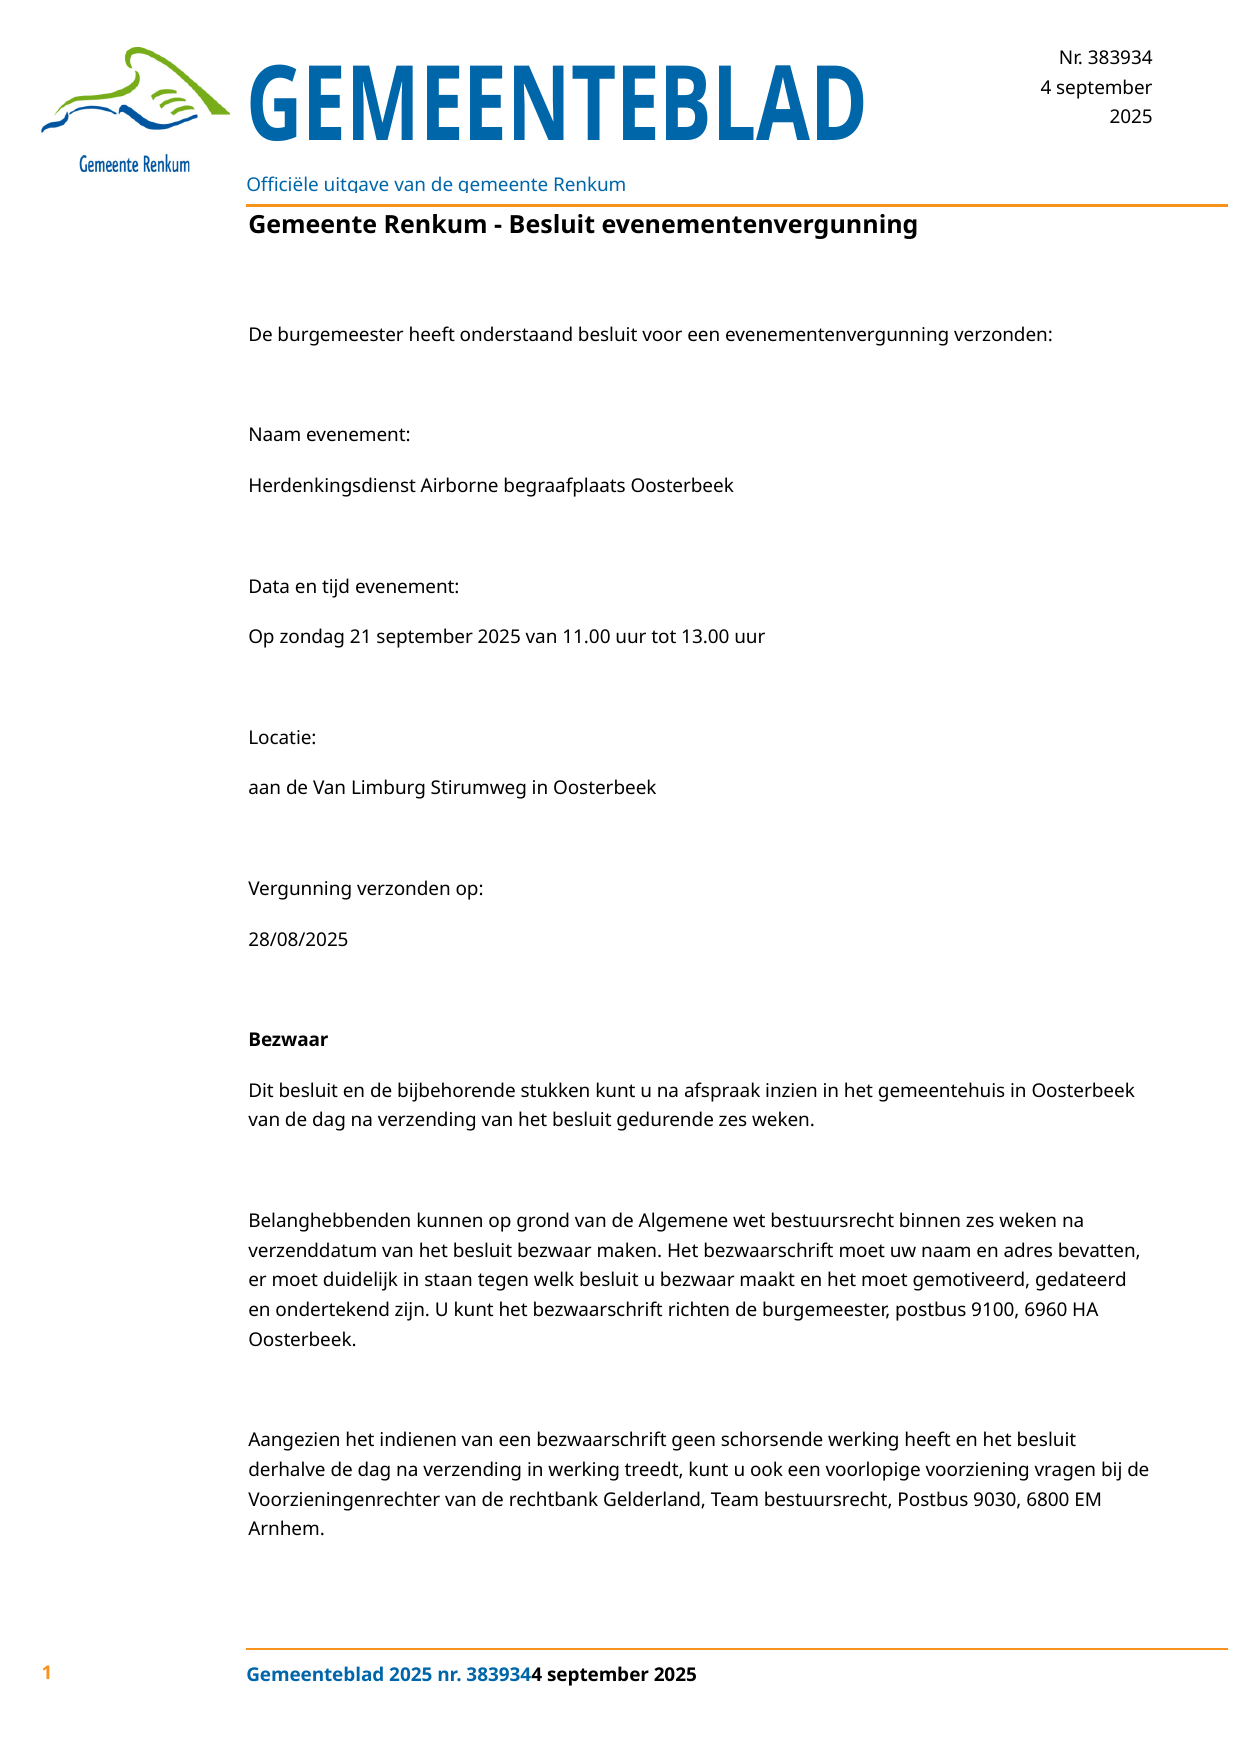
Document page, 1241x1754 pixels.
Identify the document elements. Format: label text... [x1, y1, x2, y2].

text Gemeente Renkum - Besluit evenementenvergunning [248, 207, 1152, 241]
text Bezwaar [248, 1027, 1152, 1052]
text Dit besluit en de bijbehorende stukken kunt u na afspraak inzien in het gemeentehuis in Oosterbeek van de dag na verzending van het besluit gedurende zes weken. [248, 1077, 1152, 1132]
text Vergunning verzonden op: [248, 875, 1152, 901]
text Data en tijd evenement: [248, 573, 1152, 598]
text Locatie: [248, 724, 1152, 750]
text aan de Van Limburg Stirumweg in Oosterbeek [248, 774, 1152, 800]
text De burgemeester heeft onderstaand besluit voor een evenementenvergunning verzonden: [248, 321, 1152, 346]
text Herdenkingsdienst Airborne begraafplaats Oosterbeek [248, 472, 1152, 498]
text Belanghebbenden kunnen op grond van de Algemene wet bestuursrecht binnen zes weken na verzenddatum van het besluit bezwaar maken. Het bezwaarschrift moet uw naam en adres bevatten, er moet duidelijk in staan tegen welk besluit u bezwaar maakt en het moet gemotiveerd, gedateerd en ondertekend zijn. U kunt het bezwaarschrift richten de burgemeester, postbus 9100, 6960 HA Oosterbeek. [248, 1207, 1152, 1351]
text 28/08/2025 [248, 926, 1152, 951]
text Aangezien het indienen van een bezwaarschrift geen schorsende werking heeft en het besluit derhalve de dag na verzending in werking treedt, kunt u ook een voorlopige voorziening vragen bij de Voorzieningenrechter van de rechtbank Gelderland, Team bestuursrecht, Postbus 9030, 6800 EM Arnhem. [248, 1427, 1152, 1541]
text Naam evenement: [248, 422, 1152, 447]
picture [41, 47, 231, 172]
text Op zondag 21 september 2025 van 11.00 uur tot 13.00 uur [248, 623, 1152, 649]
